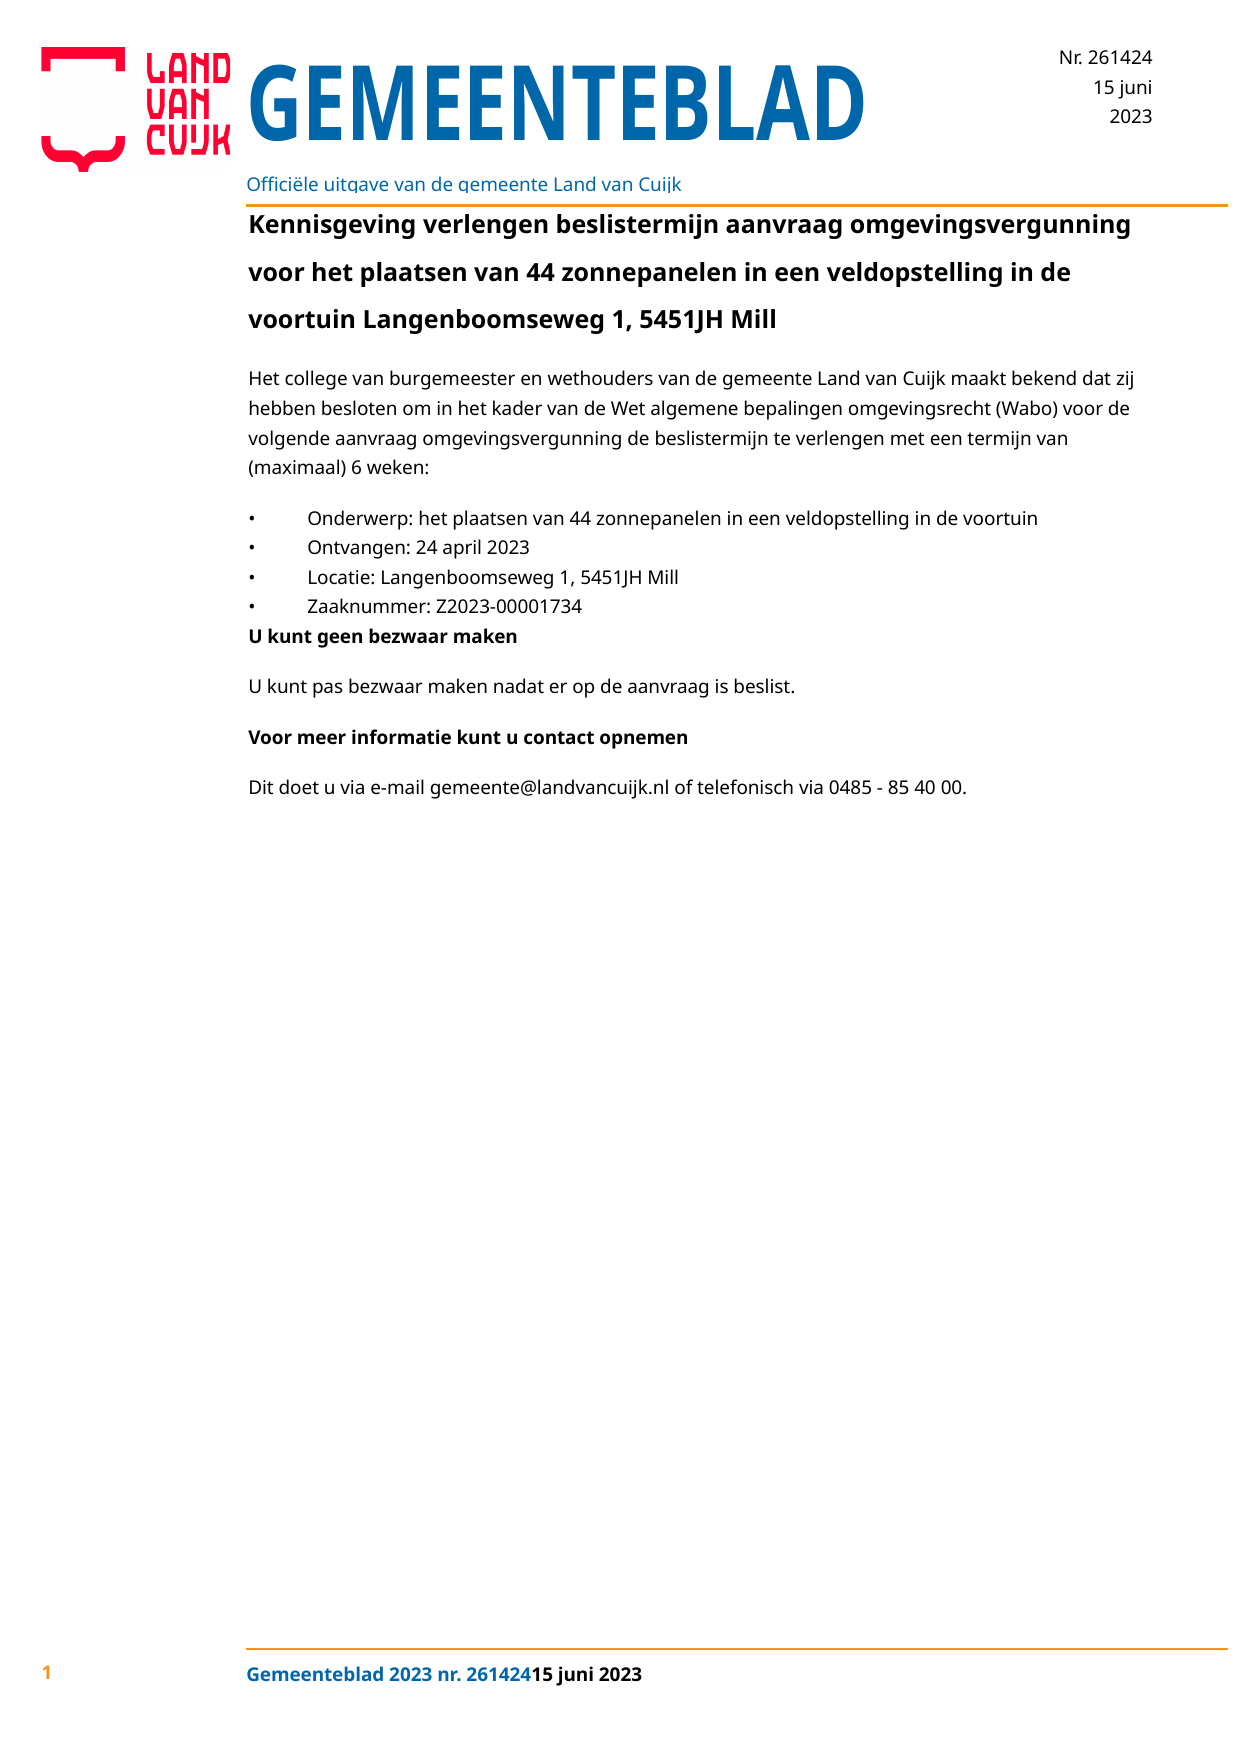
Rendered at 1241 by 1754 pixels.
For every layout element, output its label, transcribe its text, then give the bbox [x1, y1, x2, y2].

text U kunt geen bezwaar maken [248, 623, 1152, 649]
text Het college van burgemeester en wethouders van de gemeente Land van Cuijk maakt bekend dat zij hebben besloten om in het kader van de Wet algemene bepalingen omgevingsrecht (Wabo) voor de volgende aanvraag omgevingsvergunning de beslistermijn te verlengen met een termijn van (maximaal) 6 weken: [248, 366, 1152, 480]
text Kennisgeving verlengen beslistermijn aanvraag omgevingsvergunning voor het plaatsen van 44 zonnepanelen in een veldopstelling in de voortuin Langenboomseweg 1, 5451JH Mill [248, 207, 1152, 336]
picture [41, 47, 231, 172]
list Onderwerp: het plaatsen van 44 zonnepanelen in een veldopstelling in de voortuin [248, 505, 1152, 530]
text U kunt pas bezwaar maken nadat er op de aanvraag is beslist. [248, 673, 1152, 699]
list Locatie: Langenboomseweg 1, 5451JH Mill [248, 564, 1152, 589]
list Ontvangen: 24 april 2023 [248, 534, 1152, 560]
list Zaaknummer: Z2023-00001734 [248, 593, 1152, 619]
text Voor meer informatie kunt u contact opnemen [248, 724, 1152, 749]
text Dit doet u via e-mail gemeente@landvancuijk.nl of telefonisch via 0485 - 85 40 00. [248, 774, 1152, 800]
